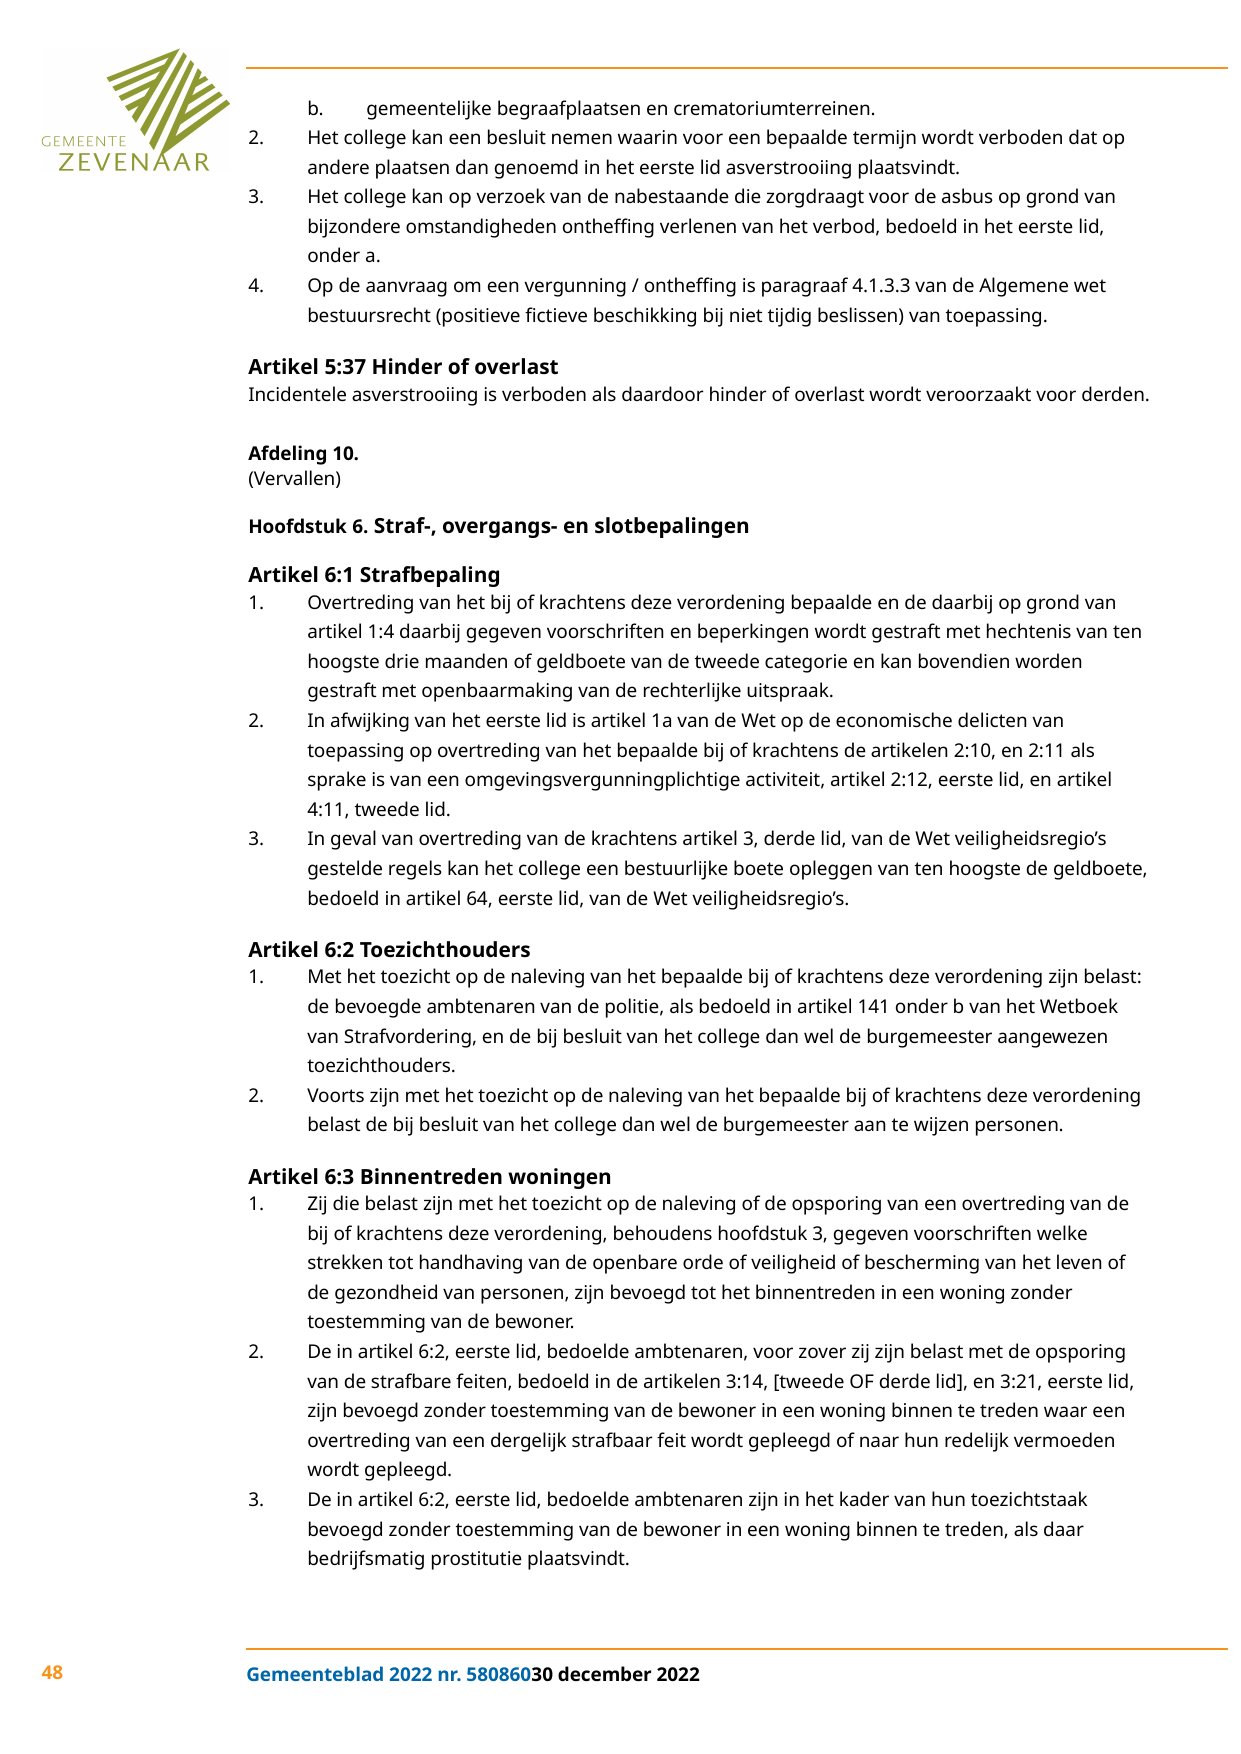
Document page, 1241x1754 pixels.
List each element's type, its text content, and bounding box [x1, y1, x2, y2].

list Overtreding van het bij of krachtens deze verordening bepaalde en de daarbij op grond van artikel 1:4 daarbij gegeven voorschriften en beperkingen wordt gestraft met hechtenis van ten hoogste drie maanden of geldboete van de tweede categorie en kan bovendien worden gestraft met openbaarmaking van de rechterlijke uitspraak. [248, 589, 1152, 703]
list Het college kan een besluit nemen waarin voor een bepaalde termijn wordt verboden dat op andere plaatsen dan genoemd in het eerste lid asverstrooiing plaatsvindt. [248, 124, 1152, 180]
text Artikel 6:1 Strafbepaling [248, 561, 1152, 589]
text Artikel 6:3 Binnentreden woningen [248, 1162, 1152, 1190]
text Incidentele asverstrooiing is verboden als daardoor hinder of overlast wordt veroorzaakt voor derden. [248, 381, 1152, 406]
list De in artikel 6:2, eerste lid, bedoelde ambtenaren zijn in het kader van hun toezichtstaak bevoegd zonder toestemming van de bewoner in een woning binnen te treden, als daar bedrijfsmatig prostitutie plaatsvindt. [248, 1486, 1152, 1571]
list De in artikel 6:2, eerste lid, bedoelde ambtenaren, voor zover zij zijn belast met de opsporing van de strafbare feiten, bedoeld in de artikelen 3:14, [tweede OF derde lid], en 3:21, eerste lid, zijn bevoegd zonder toestemming van de bewoner in een woning binnen te treden waar een overtreding van een dergelijk strafbaar feit wordt gepleegd of naar hun redelijk vermoeden wordt gepleegd. [248, 1338, 1152, 1482]
list Met het toezicht op de naleving van het bepaalde bij of krachtens deze verordening zijn belast: de bevoegde ambtenaren van de politie, als bedoeld in artikel 141 onder b van het Wetboek van Strafvordering, en de bij besluit van het college dan wel de burgemeester aangewezen toezichthouders. [248, 964, 1152, 1078]
list In geval van overtreding van de krachtens artikel 3, derde lid, van de Wet veiligheidsregio’s gestelde regels kan het college een bestuurlijke boete opleggen van ten hoogste de geldboete, bedoeld in artikel 64, eerste lid, van de Wet veiligheidsregio’s. [248, 826, 1152, 911]
list Voorts zijn met het toezicht op de naleving van het bepaalde bij of krachtens deze verordening belast de bij besluit van het college dan wel de burgemeester aan te wijzen personen. [248, 1082, 1152, 1137]
text Artikel 5:37 Hinder of overlast [248, 352, 1152, 381]
list In afwijking van het eerste lid is artikel 1a van de Wet op de economische delicten van toepassing op overtreding van het bepaalde bij of krachtens de artikelen 2:10, en 2:11 als sprake is van een omgevingsvergunningplichtige activiteit, artikel 2:12, eerste lid, en artikel 4:11, tweede lid. [248, 707, 1152, 822]
text Afdeling 10. [248, 440, 1152, 466]
picture [41, 47, 231, 172]
list Zij die belast zijn met het toezicht op de naleving of de opsporing van een overtreding van de bij of krachtens deze verordening, behoudens hoofdstuk 3, gegeven voorschriften welke strekken tot handhaving van de openbare orde of veiligheid of bescherming van het leven of de gezondheid van personen, zijn bevoegd tot het binnentreden in een woning zonder toestemming van de bewoner. [248, 1190, 1152, 1334]
list Op de aanvraag om een vergunning / ontheffing is paragraaf 4.1.3.3 van de Algemene wet bestuursrecht (positieve fictieve beschikking bij niet tijdig beslissen) van toepassing. [248, 272, 1152, 328]
list gemeentelijke begraafplaatsen en crematoriumterreinen. [307, 95, 1152, 121]
list Het college kan op verzoek van de nabestaande die zorgdraagt voor de asbus op grond van bijzondere omstandigheden ontheffing verlenen van het verbod, bedoeld in het eerste lid, onder a. [248, 183, 1152, 268]
text Artikel 6:2 Toezichthouders [248, 935, 1152, 964]
text Hoofdstuk 6. Straf-, overgangs- en slotbepalingen [248, 511, 1152, 540]
text (Vervallen) [248, 466, 1152, 491]
